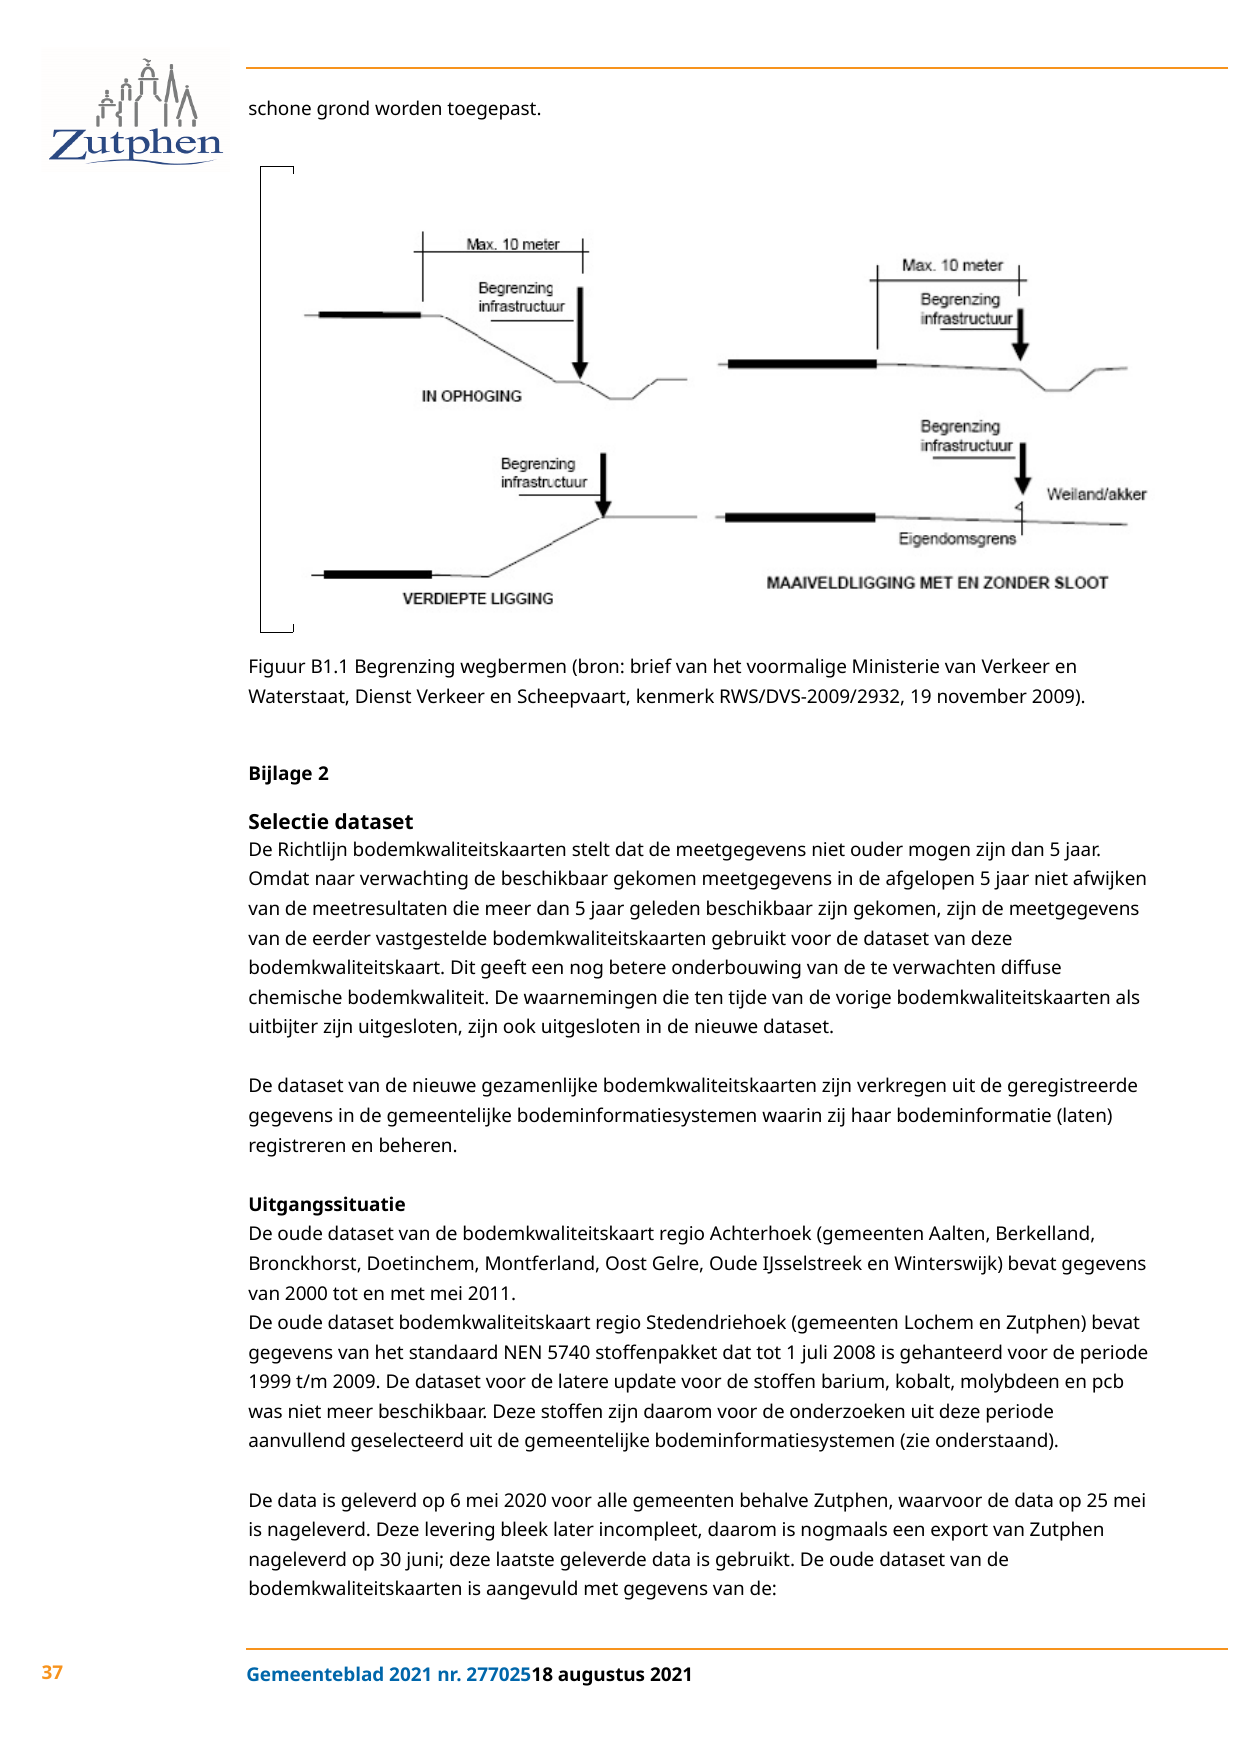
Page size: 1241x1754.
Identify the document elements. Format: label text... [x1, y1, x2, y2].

text De data is geleverd op 6 mei 2020 voor alle gemeenten behalve Zutphen, waarvoor de data op 25 mei is nageleverd. Deze levering bleek later incompleet, daarom is nogmaals een export van Zutphen nageleverd op 30 juni; deze laatste geleverde data is gebruikt. De oude dataset van de bodemkwaliteitskaarten is aangevuld met gegevens van de: [248, 1487, 1152, 1601]
picture [268, 174, 1173, 624]
text schone grond worden toegepast. [248, 95, 1152, 121]
text Selectie dataset [248, 807, 1152, 836]
text De dataset van de nieuwe gezamenlijke bodemkwaliteitskaarten zijn verkregen uit de geregistreerde gegevens in de gemeentelijke bodeminformatiesystemen waarin zij haar bodeminformatie (laten) registreren en beheren. [248, 1073, 1152, 1157]
text De Richtlijn bodemkwaliteitskaarten stelt dat de meetgegevens niet ouder mogen zijn dan 5 jaar. Omdat naar verwachting de beschikbaar gekomen meetgegevens in de afgelopen 5 jaar niet afwijken van de meetresultaten die meer dan 5 jaar geleden beschikbaar zijn gekomen, zijn de meetgegevens van de eerder vastgestelde bodemkwaliteitskaarten gebruikt voor de dataset van deze bodemkwaliteitskaart. Dit geeft een nog betere onderbouwing van de te verwachten diffuse chemische bodemkwaliteit. De waarnemingen die ten tijde van de vorige bodemkwaliteitskaarten als uitbijter zijn uitgesloten, zijn ook uitgesloten in de nieuwe dataset. [248, 836, 1152, 1039]
picture [41, 47, 231, 172]
text Uitgangssituatie [248, 1191, 1152, 1217]
text De oude dataset bodemkwaliteitskaart regio Stedendriehoek (gemeenten Lochem en Zutphen) bevat gegevens van het standaard NEN 5740 stoffenpakket dat tot 1 juli 2008 is gehanteerd voor de periode 1999 t/m 2009. De dataset voor de latere update voor de stoffen barium, kobalt, molybdeen en pcb was niet meer beschikbaar. Deze stoffen zijn daarom voor de onderzoeken uit deze periode aanvullend geselecteerd uit de gemeentelijke bodeminformatiesystemen (zie onderstaand). [248, 1309, 1152, 1453]
text Bijlage 2 [248, 758, 1152, 787]
text De oude dataset van de bodemkwaliteitskaart regio Achterhoek (gemeenten Aalten, Berkelland, Bronckhorst, Doetinchem, Montferland, Oost Gelre, Oude IJsselstreek en Winterswijk) bevat gegevens van 2000 tot en met mei 2011. [248, 1221, 1152, 1305]
text Figuur B1.1 Begrenzing wegbermen (bron: brief van het voormalige Ministerie van Verkeer en Waterstaat, Dienst Verkeer en Scheepvaart, kenmerk RWS/DVS‐2009/2932, 19 november 2009). [248, 653, 1152, 709]
